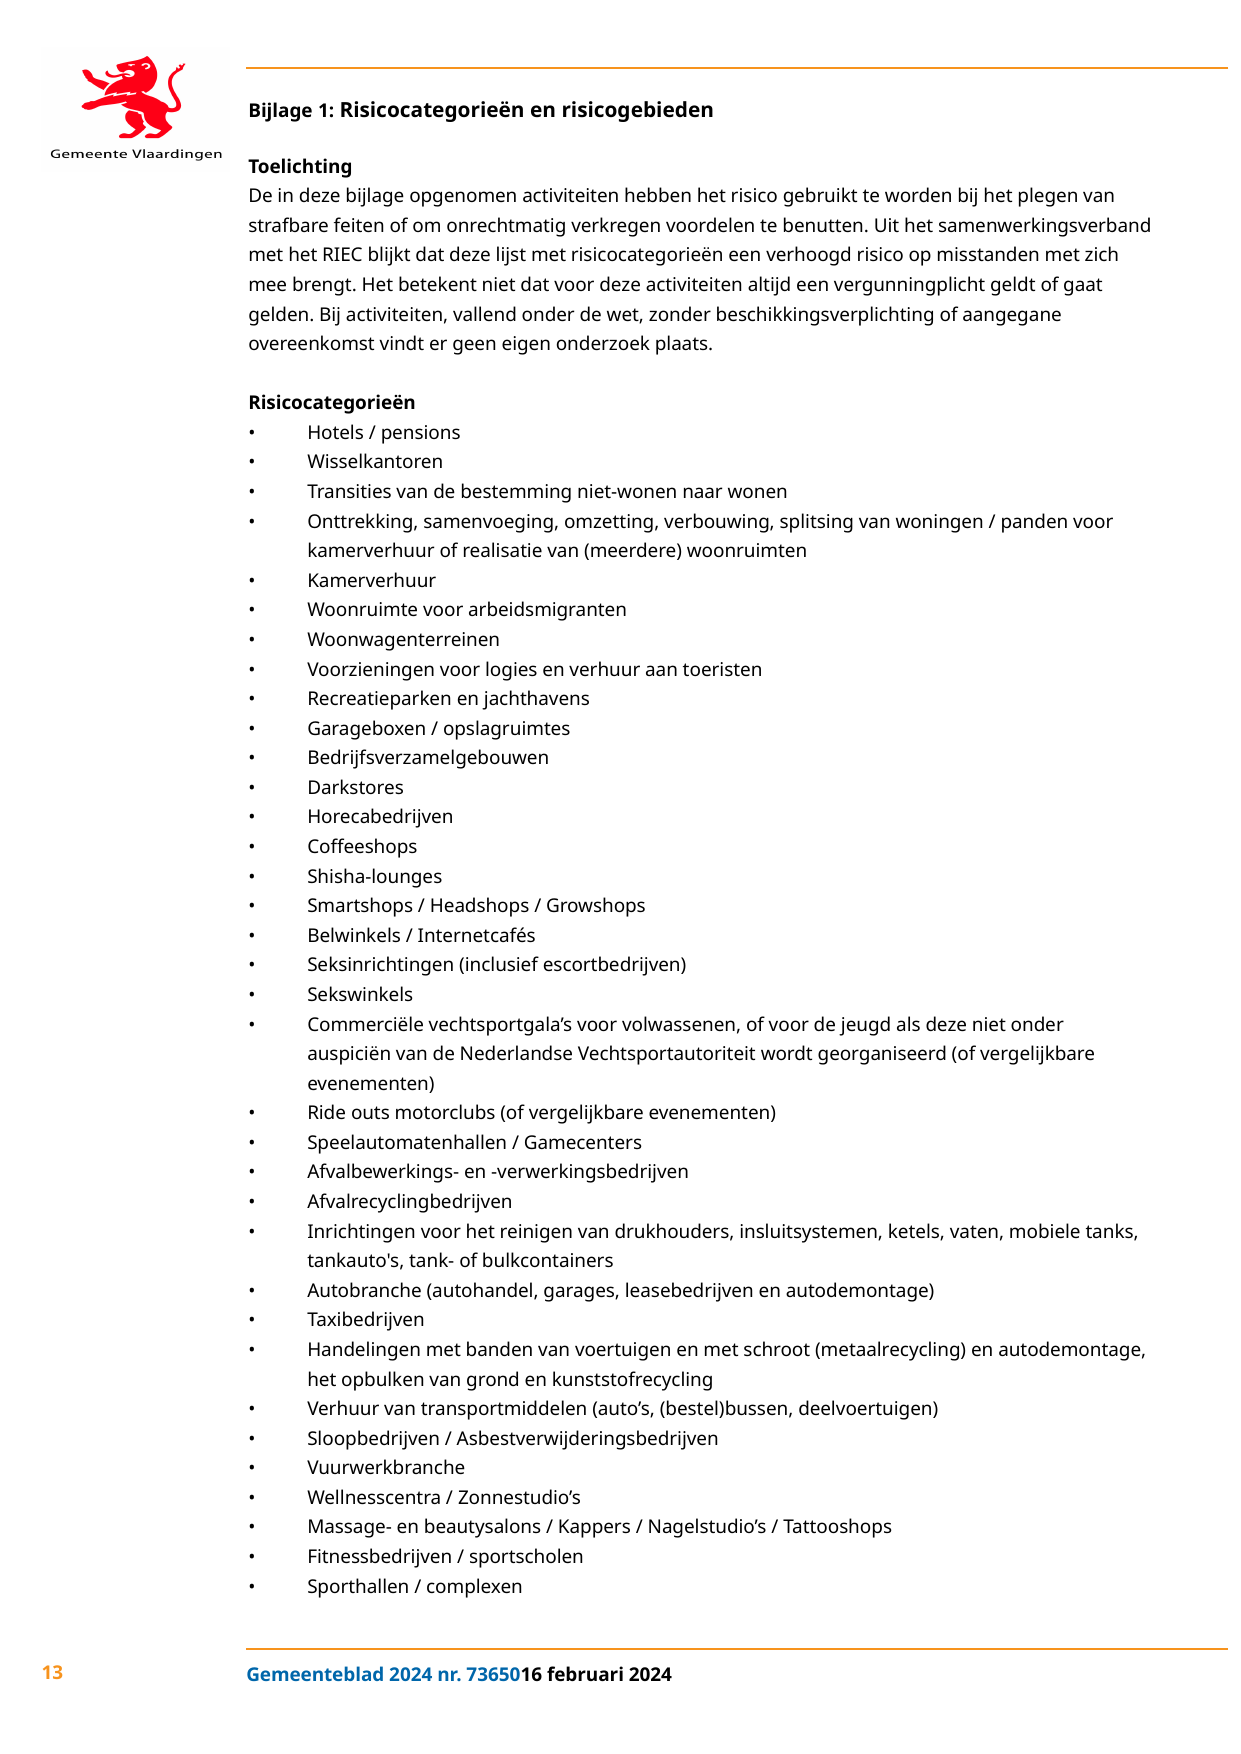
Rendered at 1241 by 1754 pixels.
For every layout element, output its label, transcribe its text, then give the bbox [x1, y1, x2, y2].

list Massage- en beautysalons / Kappers / Nagelstudio’s / Tattooshops [248, 1514, 1152, 1539]
list Transities van de bestemming niet-wonen naar wonen [248, 478, 1152, 504]
text Bijlage 1: Risicocategorieën en risicogebieden [248, 95, 1152, 123]
list Wellnesscentra / Zonnestudio’s [248, 1484, 1152, 1510]
list Speelautomatenhallen / Gamecenters [248, 1129, 1152, 1155]
list Voorzieningen voor logies en verhuur aan toeristen [248, 656, 1152, 682]
list Hotels / pensions [248, 419, 1152, 445]
list Afvalrecyclingbedrijven [248, 1188, 1152, 1214]
list Garageboxen / opslagruimtes [248, 715, 1152, 741]
text Toelichting [248, 153, 1152, 179]
list Handelingen met banden van voertuigen en met schroot (metaalrecycling) en autodemontage, het opbulken van grond en kunststofrecycling [248, 1336, 1152, 1392]
list Coffeeshops [248, 833, 1152, 859]
list Taxibedrijven [248, 1307, 1152, 1332]
list Commerciële vechtsportgala’s voor volwassenen, of voor de jeugd als deze niet onder auspiciën van de Nederlandse Vechtsportautoriteit wordt georganiseerd (of vergelijkbare evenementen) [248, 1011, 1152, 1096]
list Wisselkantoren [248, 449, 1152, 474]
list Verhuur van transportmiddelen (auto’s, (bestel)bussen, deelvoertuigen) [248, 1395, 1152, 1421]
list Fitnessbedrijven / sportscholen [248, 1543, 1152, 1569]
list Smartshops / Headshops / Growshops [248, 892, 1152, 918]
list Sporthallen / complexen [248, 1573, 1152, 1599]
list Kamerverhuur [248, 567, 1152, 593]
text De in deze bijlage opgenomen activiteiten hebben het risico gebruikt te worden bij het plegen van strafbare feiten of om onrechtmatig verkregen voordelen te benutten. Uit het samenwerkingsverband met het RIEC blijkt dat deze lijst met risicocategorieën een verhoogd risico op misstanden met zich mee brengt. Het betekent niet dat voor deze activiteiten altijd een vergunningplicht geldt of gaat gelden. Bij activiteiten, vallend onder de wet, zonder beschikkingsverplichting of aangegane overeenkomst vindt er geen eigen onderzoek plaats. [248, 182, 1152, 356]
list Woonruimte voor arbeidsmigranten [248, 597, 1152, 622]
list Inrichtingen voor het reinigen van drukhouders, insluitsystemen, ketels, vaten, mobiele tanks, tankauto's, tank- of bulkcontainers [248, 1218, 1152, 1273]
list Shisha-lounges [248, 863, 1152, 889]
picture [41, 47, 231, 172]
list Ride outs motorclubs (of vergelijkbare evenementen) [248, 1099, 1152, 1125]
list Onttrekking, samenvoeging, omzetting, verbouwing, splitsing van woningen / panden voor kamerverhuur of realisatie van (meerdere) woonruimten [248, 508, 1152, 563]
list Afvalbewerkings- en -verwerkingsbedrijven [248, 1159, 1152, 1184]
list Seksinrichtingen (inclusief escortbedrijven) [248, 952, 1152, 977]
list Autobranche (autohandel, garages, leasebedrijven en autodemontage) [248, 1277, 1152, 1303]
text Risicocategorieën [248, 389, 1152, 415]
list Sekswinkels [248, 981, 1152, 1007]
list Darkstores [248, 774, 1152, 800]
list Recreatieparken en jachthavens [248, 685, 1152, 711]
list Bedrijfsverzamelgebouwen [248, 744, 1152, 770]
list Woonwagenterreinen [248, 626, 1152, 652]
list Belwinkels / Internetcafés [248, 922, 1152, 948]
list Sloopbedrijven / Asbestverwijderingsbedrijven [248, 1425, 1152, 1451]
list Horecabedrijven [248, 804, 1152, 829]
list Vuurwerkbranche [248, 1454, 1152, 1480]
